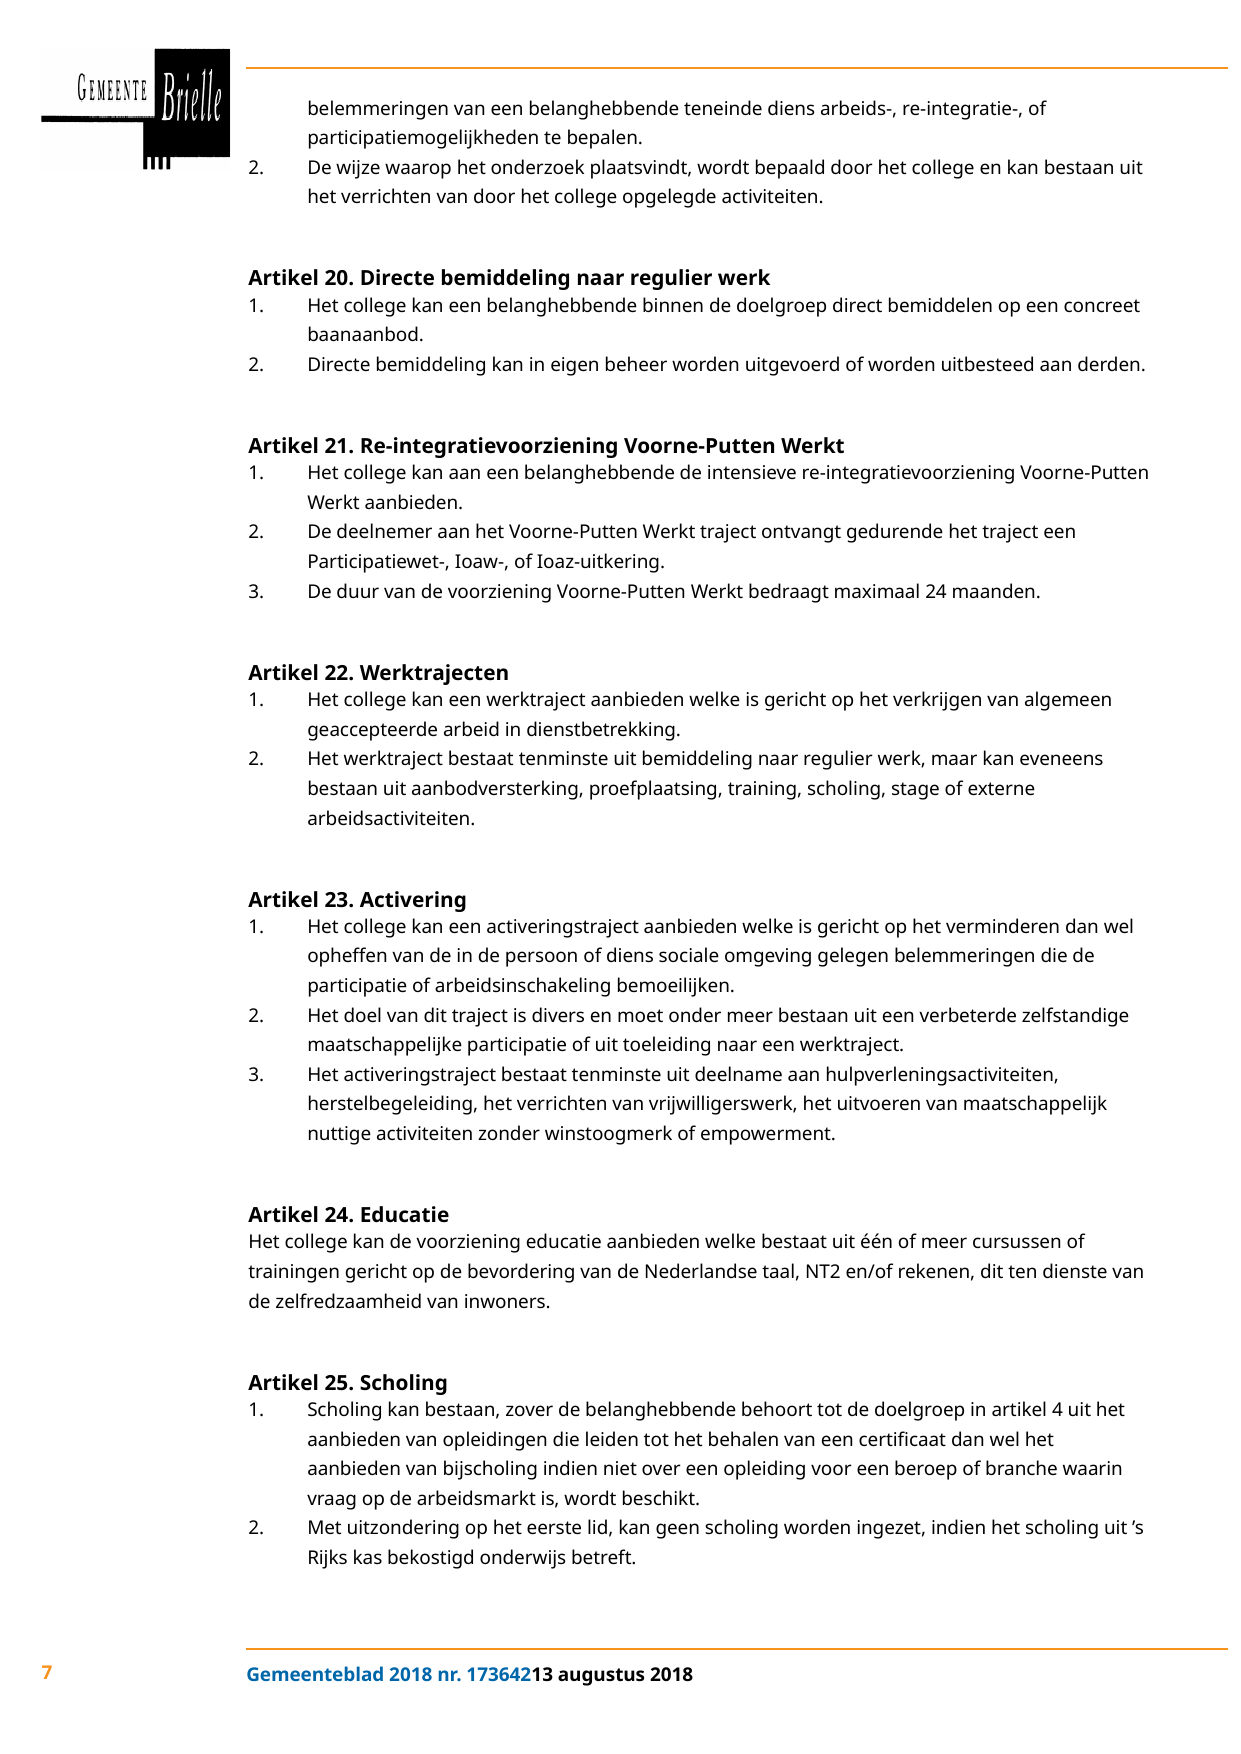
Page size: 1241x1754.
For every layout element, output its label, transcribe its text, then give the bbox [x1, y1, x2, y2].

list Het college kan aan een belanghebbende de intensieve re-integratievoorziening Voorne-Putten Werkt aanbieden. [248, 459, 1152, 515]
list belemmeringen van een belanghebbende teneinde diens arbeids-, re-integratie-, of participatiemogelijkheden te bepalen. [248, 95, 1152, 150]
text Artikel 25. Scholing [248, 1368, 1152, 1396]
list Het activeringstraject bestaat tenminste uit deelname aan hulpverleningsactiviteiten, herstelbegeleiding, het verrichten van vrijwilligerswerk, het uitvoeren van maatschappelijk nuttige activiteiten zonder winstoogmerk of empowerment. [248, 1061, 1152, 1146]
picture [41, 47, 231, 172]
text Artikel 21. Re-integratievoorziening Voorne-Putten Werkt [248, 431, 1152, 459]
list Het college kan een activeringstraject aanbieden welke is gericht op het verminderen dan wel opheffen van de in de persoon of diens sociale omgeving gelegen belemmeringen die de participatie of arbeidsinschakeling bemoeilijken. [248, 913, 1152, 998]
text Artikel 20. Directe bemiddeling naar regulier werk [248, 263, 1152, 292]
text Artikel 23. Activering [248, 885, 1152, 913]
text Het college kan de voorziening educatie aanbieden welke bestaat uit één of meer cursussen of trainingen gericht op de bevordering van de Nederlandse taal, NT2 en/of rekenen, dit ten dienste van de zelfredzaamheid van inwoners. [248, 1229, 1152, 1313]
list Directe bemiddeling kan in eigen beheer worden uitgevoerd of worden uitbesteed aan derden. [248, 351, 1152, 377]
list Het doel van dit traject is divers en moet onder meer bestaan uit een verbeterde zelfstandige maatschappelijke participatie of uit toeleiding naar een werktraject. [248, 1002, 1152, 1057]
list Het college kan een werktraject aanbieden welke is gericht op het verkrijgen van algemeen geaccepteerde arbeid in dienstbetrekking. [248, 686, 1152, 742]
list Het college kan een belanghebbende binnen de doelgroep direct bemiddelen op een concreet baanaanbod. [248, 292, 1152, 347]
list Met uitzondering op het eerste lid, kan geen scholing worden ingezet, indien het scholing uit ’s Rijks kas bekostigd onderwijs betreft. [248, 1514, 1152, 1570]
text Artikel 22. Werktrajecten [248, 658, 1152, 686]
list Scholing kan bestaan, zover de belanghebbende behoort tot de doelgroep in artikel 4 uit het aanbieden van opleidingen die leiden tot het behalen van een certificaat dan wel het aanbieden van bijscholing indien niet over een opleiding voor een beroep of branche waarin vraag op de arbeidsmarkt is, wordt beschikt. [248, 1396, 1152, 1511]
text Artikel 24. Educatie [248, 1200, 1152, 1229]
list De wijze waarop het onderzoek plaatsvindt, wordt bepaald door het college en kan bestaan uit het verrichten van door het college opgelegde activiteiten. [248, 154, 1152, 209]
list Het werktraject bestaat tenminste uit bemiddeling naar regulier werk, maar kan eveneens bestaan uit aanbodversterking, proefplaatsing, training, scholing, stage of externe arbeidsactiviteiten. [248, 746, 1152, 830]
list De deelnemer aan het Voorne-Putten Werkt traject ontvangt gedurende het traject een Participatiewet-, Ioaw-, of Ioaz-uitkering. [248, 519, 1152, 574]
list De duur van de voorziening Voorne-Putten Werkt bedraagt maximaal 24 maanden. [248, 578, 1152, 604]
